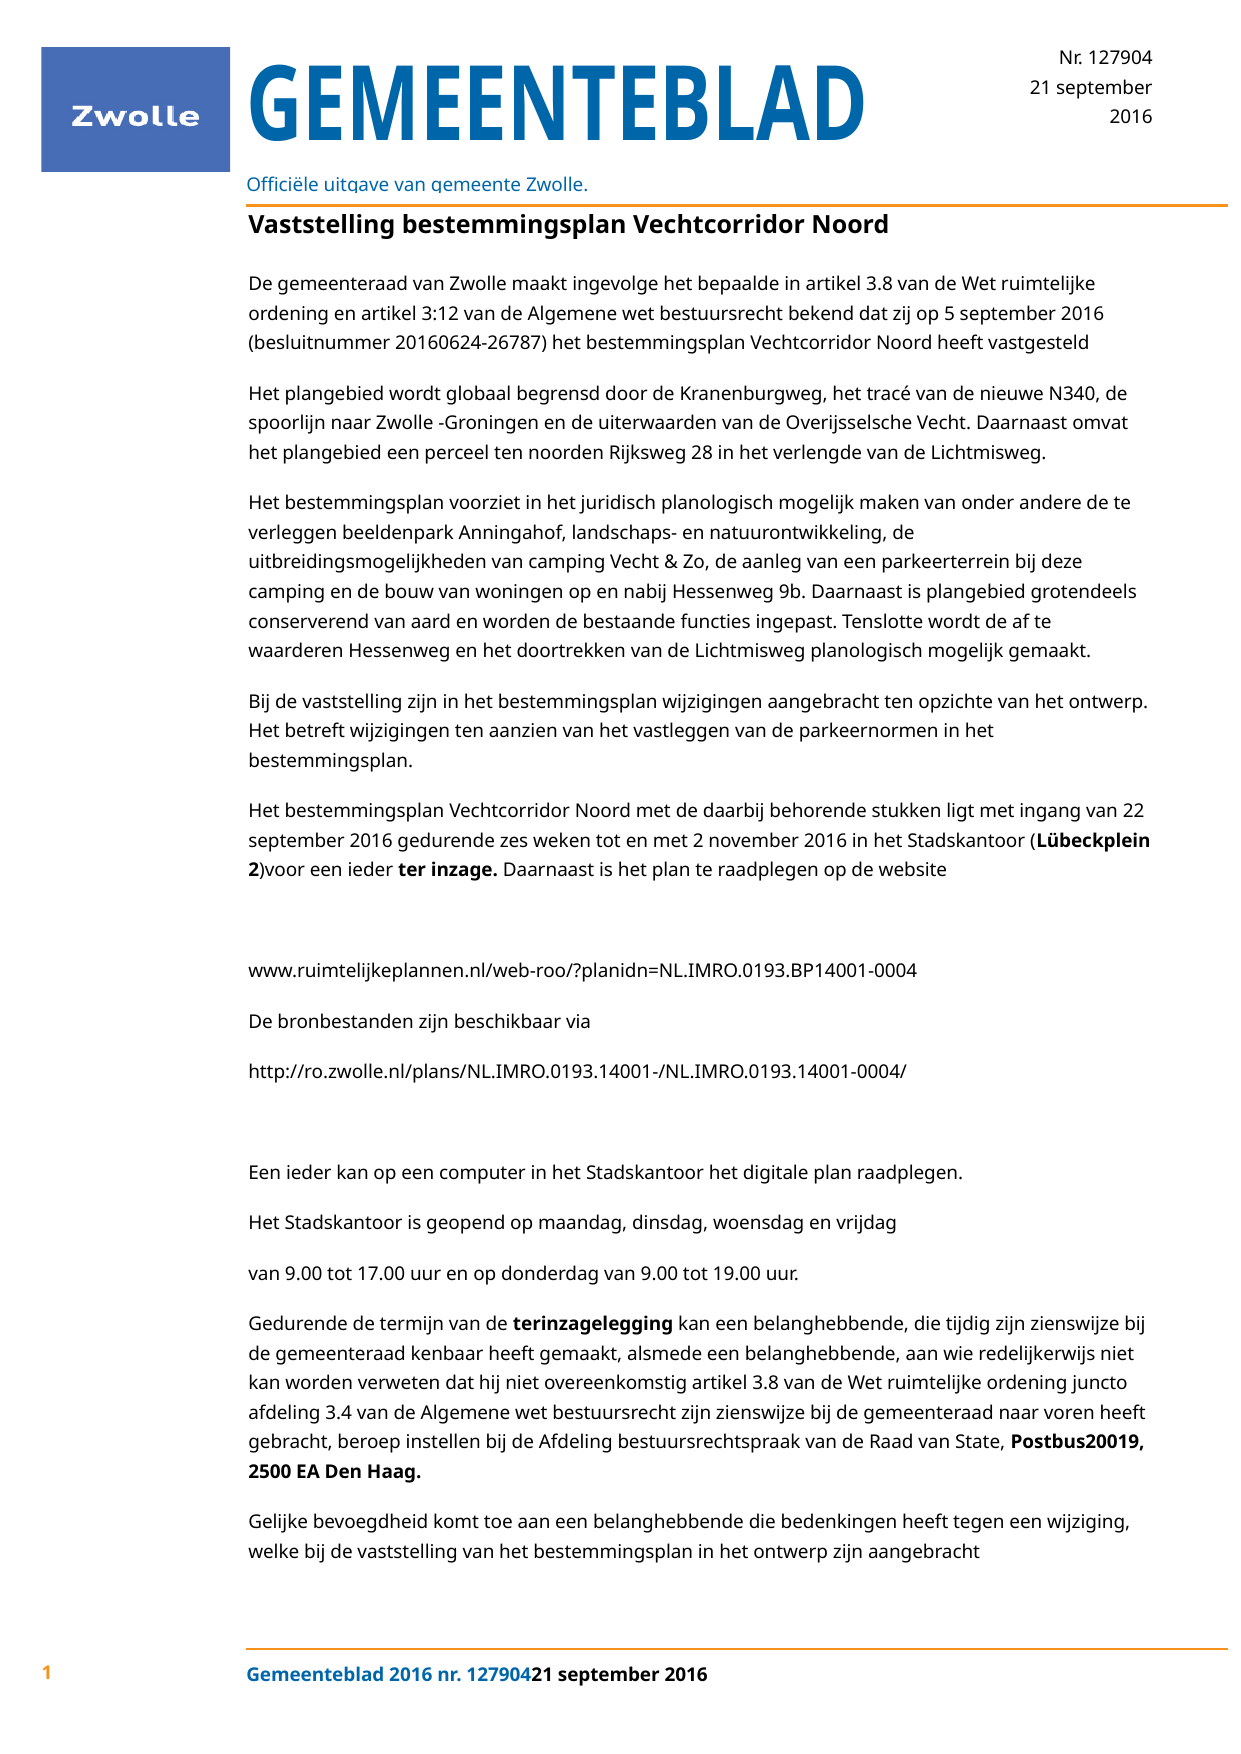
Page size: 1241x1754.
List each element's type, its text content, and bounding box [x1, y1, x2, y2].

text Het plangebied wordt globaal begrensd door de Kranenburgweg, het tracé van de nieuwe N340, de spoorlijn naar Zwolle -Groningen en de uiterwaarden van de Overijsselsche Vecht. Daarnaast omvat het plangebied een perceel ten noorden Rijksweg 28 in het verlengde van de Lichtmisweg. [248, 380, 1152, 465]
picture [41, 47, 231, 172]
text Het Stadskantoor is geopend op maandag, dinsdag, woensdag en vrijdag [248, 1209, 1152, 1235]
text Bij de vaststelling zijn in het bestemmingsplan wijzigingen aangebracht ten opzichte van het ontwerp. Het betreft wijzigingen ten aanzien van het vastleggen van de parkeernormen in het bestemmingsplan. [248, 688, 1152, 773]
text www.ruimtelijkeplannen.nl/web-roo/?planidn=NL.IMRO.0193.BP14001-0004 [248, 957, 1152, 983]
text Gedurende de termijn van de terinzagelegging kan een belanghebbende, die tijdig zijn zienswijze bij de gemeenteraad kenbaar heeft gemaakt, alsmede een belanghebbende, aan wie redelijkerwijs niet kan worden verweten dat hij niet overeenkomstig artikel 3.8 van de Wet ruimtelijke ordening juncto afdeling 3.4 van de Algemene wet bestuursrecht zijn zienswijze bij de gemeenteraad naar voren heeft gebracht, beroep instellen bij de Afdeling bestuursrechtspraak van de Raad van State, Postbus20019, 2500 EA Den Haag. [248, 1310, 1152, 1484]
text De gemeenteraad van Zwolle maakt ingevolge het bepaalde in artikel 3.8 van de Wet ruimtelijke ordening en artikel 3:12 van de Algemene wet bestuursrecht bekend dat zij op 5 september 2016 (besluitnummer 20160624-26787) het bestemmingsplan Vechtcorridor Noord heeft vastgesteld [248, 270, 1152, 355]
text De bronbestanden zijn beschikbaar via [248, 1008, 1152, 1033]
text Vaststelling bestemmingsplan Vechtcorridor Noord [248, 207, 1152, 241]
text Een ieder kan op een computer in het Stadskantoor het digitale plan raadplegen. [248, 1159, 1152, 1185]
text Gelijke bevoegdheid komt toe aan een belanghebbende die bedenkingen heeft tegen een wijziging, welke bij de vaststelling van het bestemmingsplan in het ontwerp zijn aangebracht [248, 1509, 1152, 1564]
text van 9.00 tot 17.00 uur en op donderdag van 9.00 tot 19.00 uur. [248, 1260, 1152, 1286]
text http://ro.zwolle.nl/plans/NL.IMRO.0193.14001-/NL.IMRO.0193.14001-0004/ [248, 1058, 1152, 1084]
text Het bestemmingsplan Vechtcorridor Noord met de daarbij behorende stukken ligt met ingang van 22 september 2016 gedurende zes weken tot en met 2 november 2016 in het Stadskantoor (Lübeckplein 2)voor een ieder ter inzage. Daarnaast is het plan te raadplegen op de website [248, 797, 1152, 882]
text Het bestemmingsplan voorziet in het juridisch planologisch mogelijk maken van onder andere de te verleggen beeldenpark Anningahof, landschaps- en natuurontwikkeling, de uitbreidingsmogelijkheden van camping Vecht & Zo, de aanleg van een parkeerterrein bij deze camping en de bouw van woningen op en nabij Hessenweg 9b. Daarnaast is plangebied grotendeels conserverend van aard en worden de bestaande functies ingepast. Tenslotte wordt de af te waarderen Hessenweg en het doortrekken van de Lichtmisweg planologisch mogelijk gemaakt. [248, 489, 1152, 663]
